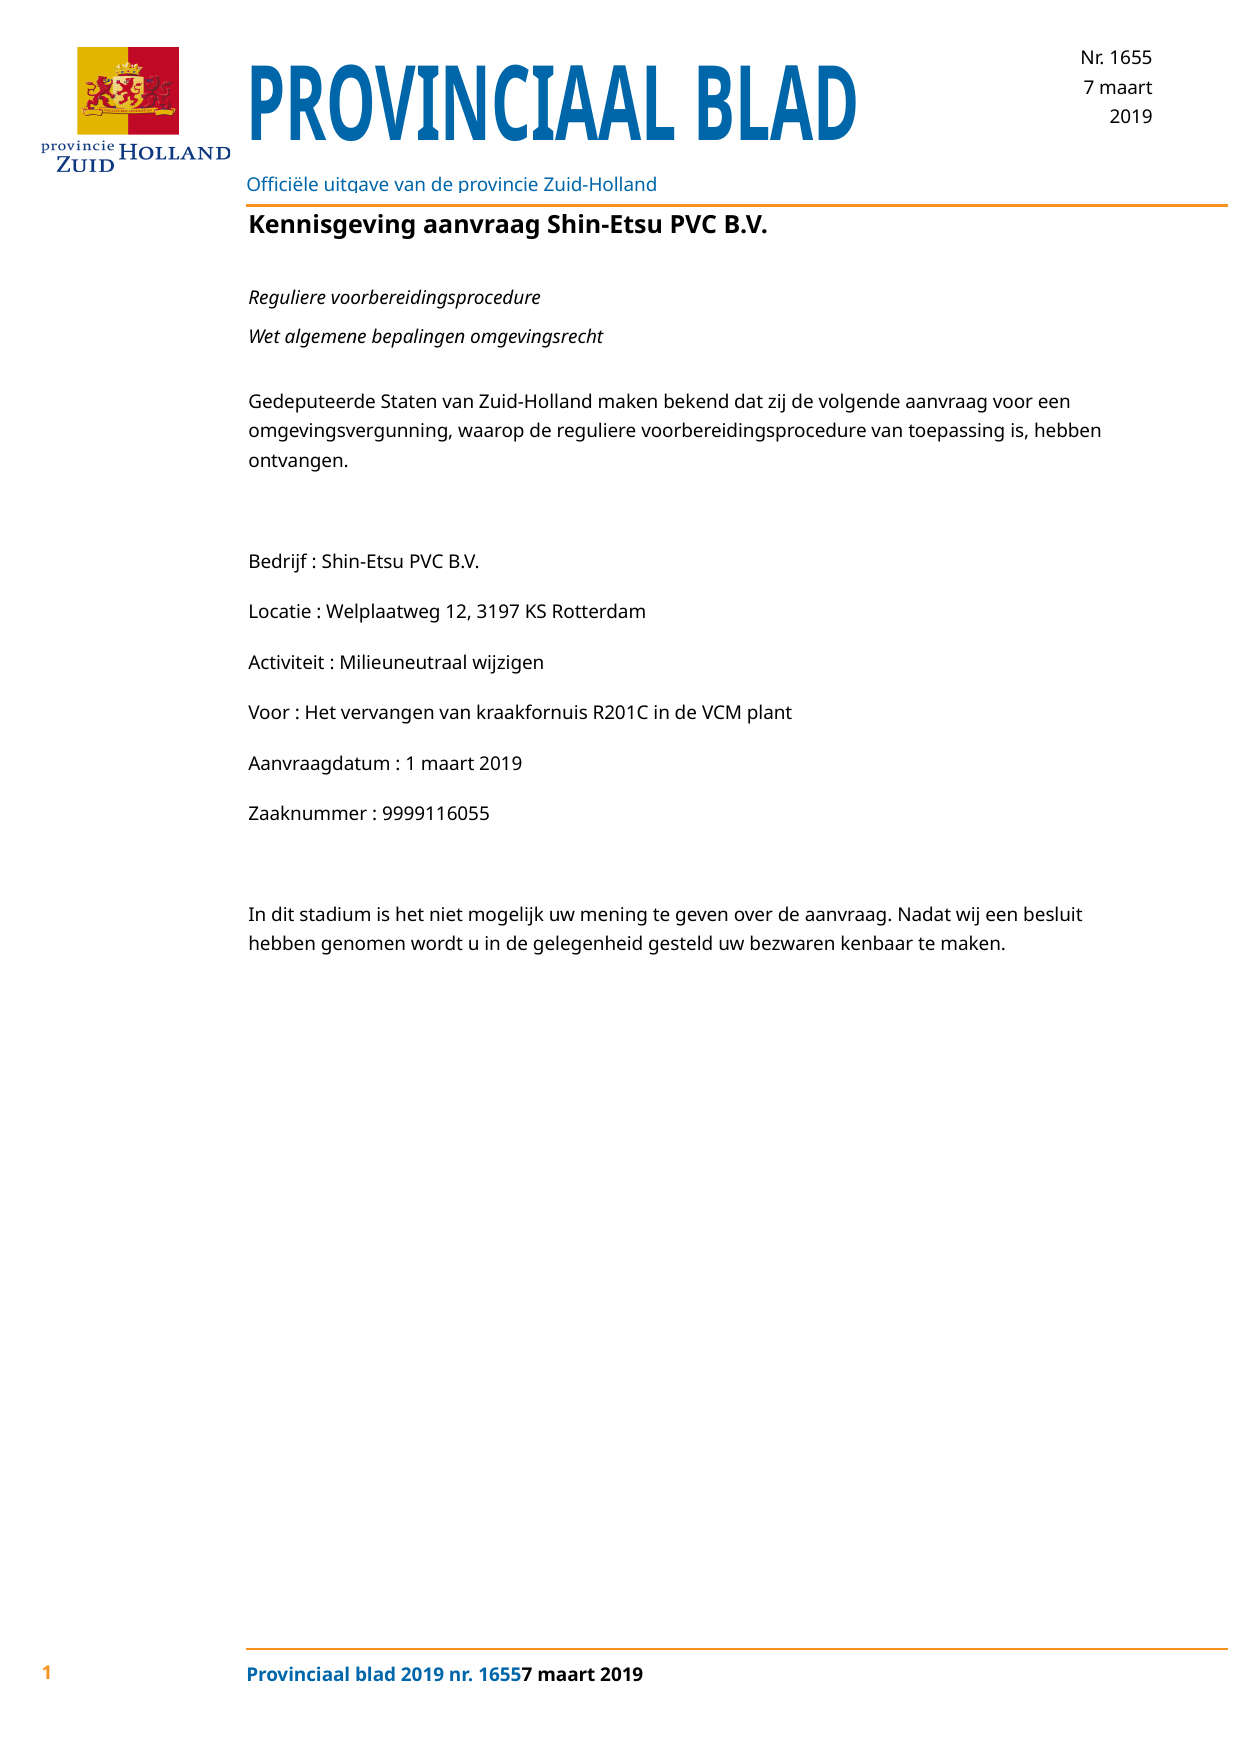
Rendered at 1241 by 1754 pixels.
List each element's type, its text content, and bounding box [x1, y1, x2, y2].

text Gedeputeerde Staten van Zuid-Holland maken bekend dat zij de volgende aanvraag voor een omgevingsvergunning, waarop de reguliere voorbereidingsprocedure van toepassing is, hebben ontvangen. [248, 388, 1152, 473]
text Aanvraagdatum : 1 maart 2019 [248, 750, 1152, 776]
text Activiteit : Milieuneutraal wijzigen [248, 649, 1152, 675]
text Zaaknummer : 9999116055 [248, 800, 1152, 826]
text Wet algemene bepalingen omgevingsrecht [248, 323, 1152, 349]
text In dit stadium is het niet mogelijk uw mening te geven over de aanvraag. Nadat wij een besluit hebben genomen wordt u in de gelegenheid gesteld uw bezwaren kenbaar te maken. [248, 901, 1152, 956]
text Locatie : Welplaatweg 12, 3197 KS Rotterdam [248, 598, 1152, 624]
text Bedrijf : Shin-Etsu PVC B.V. [248, 548, 1152, 574]
picture [41, 47, 231, 172]
text Kennisgeving aanvraag Shin-Etsu PVC B.V. [248, 207, 1152, 241]
text Reguliere voorbereidingsprocedure [248, 284, 1152, 309]
text Voor : Het vervangen van kraakfornuis R201C in de VCM plant [248, 699, 1152, 725]
